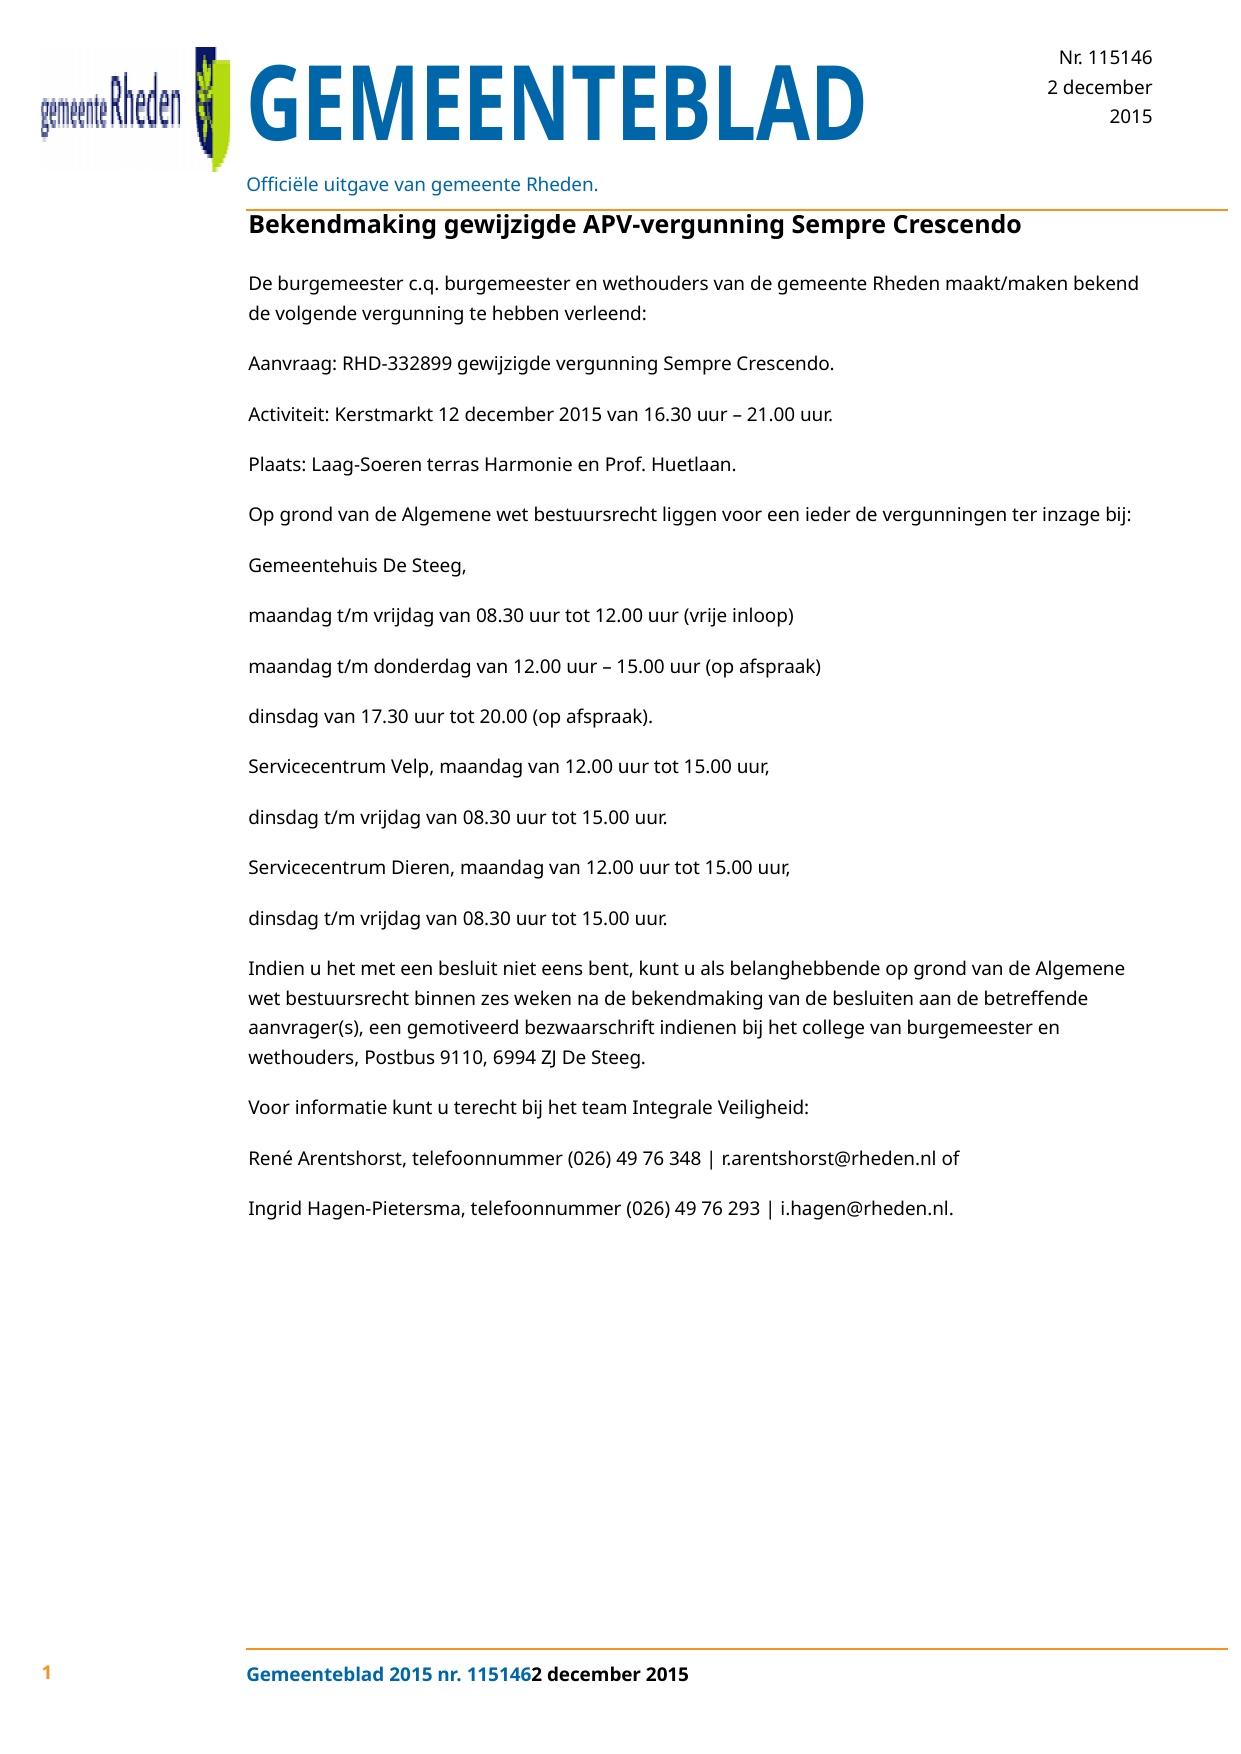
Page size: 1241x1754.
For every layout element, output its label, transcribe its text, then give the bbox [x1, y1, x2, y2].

text De burgemeester c.q. burgemeester en wethouders van de gemeente Rheden maakt/maken bekend de volgende vergunning te hebben verleend: [248, 270, 1152, 326]
text Aanvraag: RHD-332899 gewijzigde vergunning Sempre Crescendo. [248, 350, 1152, 376]
picture [41, 47, 231, 172]
text Voor informatie kunt u terecht bij het team Integrale Veiligheid: [248, 1094, 1152, 1120]
text Servicecentrum Velp, maandag van 12.00 uur tot 15.00 uur, [248, 754, 1152, 779]
text Op grond van de Algemene wet bestuursrecht liggen voor een ieder de vergunningen ter inzage bij: [248, 502, 1152, 527]
text Gemeentehuis De Steeg, [248, 552, 1152, 578]
text René Arentshorst, telefoonnummer (026) 49 76 348 | r.arentshorst@rheden.nl of [248, 1145, 1152, 1171]
text Indien u het met een besluit niet eens bent, kunt u als belanghebbende op grond van de Algemene wet bestuursrecht binnen zes weken na de bekendmaking van de besluiten aan de betreffende aanvrager(s), een gemotiveerd bezwaarschrift indienen bij het college van burgemeester en wethouders, Postbus 9110, 6994 ZJ De Steeg. [248, 955, 1152, 1070]
text Bekendmaking gewijzigde APV-vergunning Sempre Crescendo [248, 211, 1152, 241]
text maandag t/m vrijdag van 08.30 uur tot 12.00 uur (vrije inloop) [248, 602, 1152, 628]
text Plaats: Laag-Soeren terras Harmonie en Prof. Huetlaan. [248, 451, 1152, 477]
text dinsdag t/m vrijdag van 08.30 uur tot 15.00 uur. [248, 905, 1152, 931]
text maandag t/m donderdag van 12.00 uur – 15.00 uur (op afspraak) [248, 653, 1152, 678]
text Servicecentrum Dieren, maandag van 12.00 uur tot 15.00 uur, [248, 854, 1152, 880]
text Ingrid Hagen-Pietersma, telefoonnummer (026) 49 76 293 | i.hagen@rheden.nl. [248, 1195, 1152, 1221]
text dinsdag t/m vrijdag van 08.30 uur tot 15.00 uur. [248, 804, 1152, 830]
text Activiteit: Kerstmarkt 12 december 2015 van 16.30 uur – 21.00 uur. [248, 401, 1152, 426]
text dinsdag van 17.30 uur tot 20.00 (op afspraak). [248, 703, 1152, 729]
